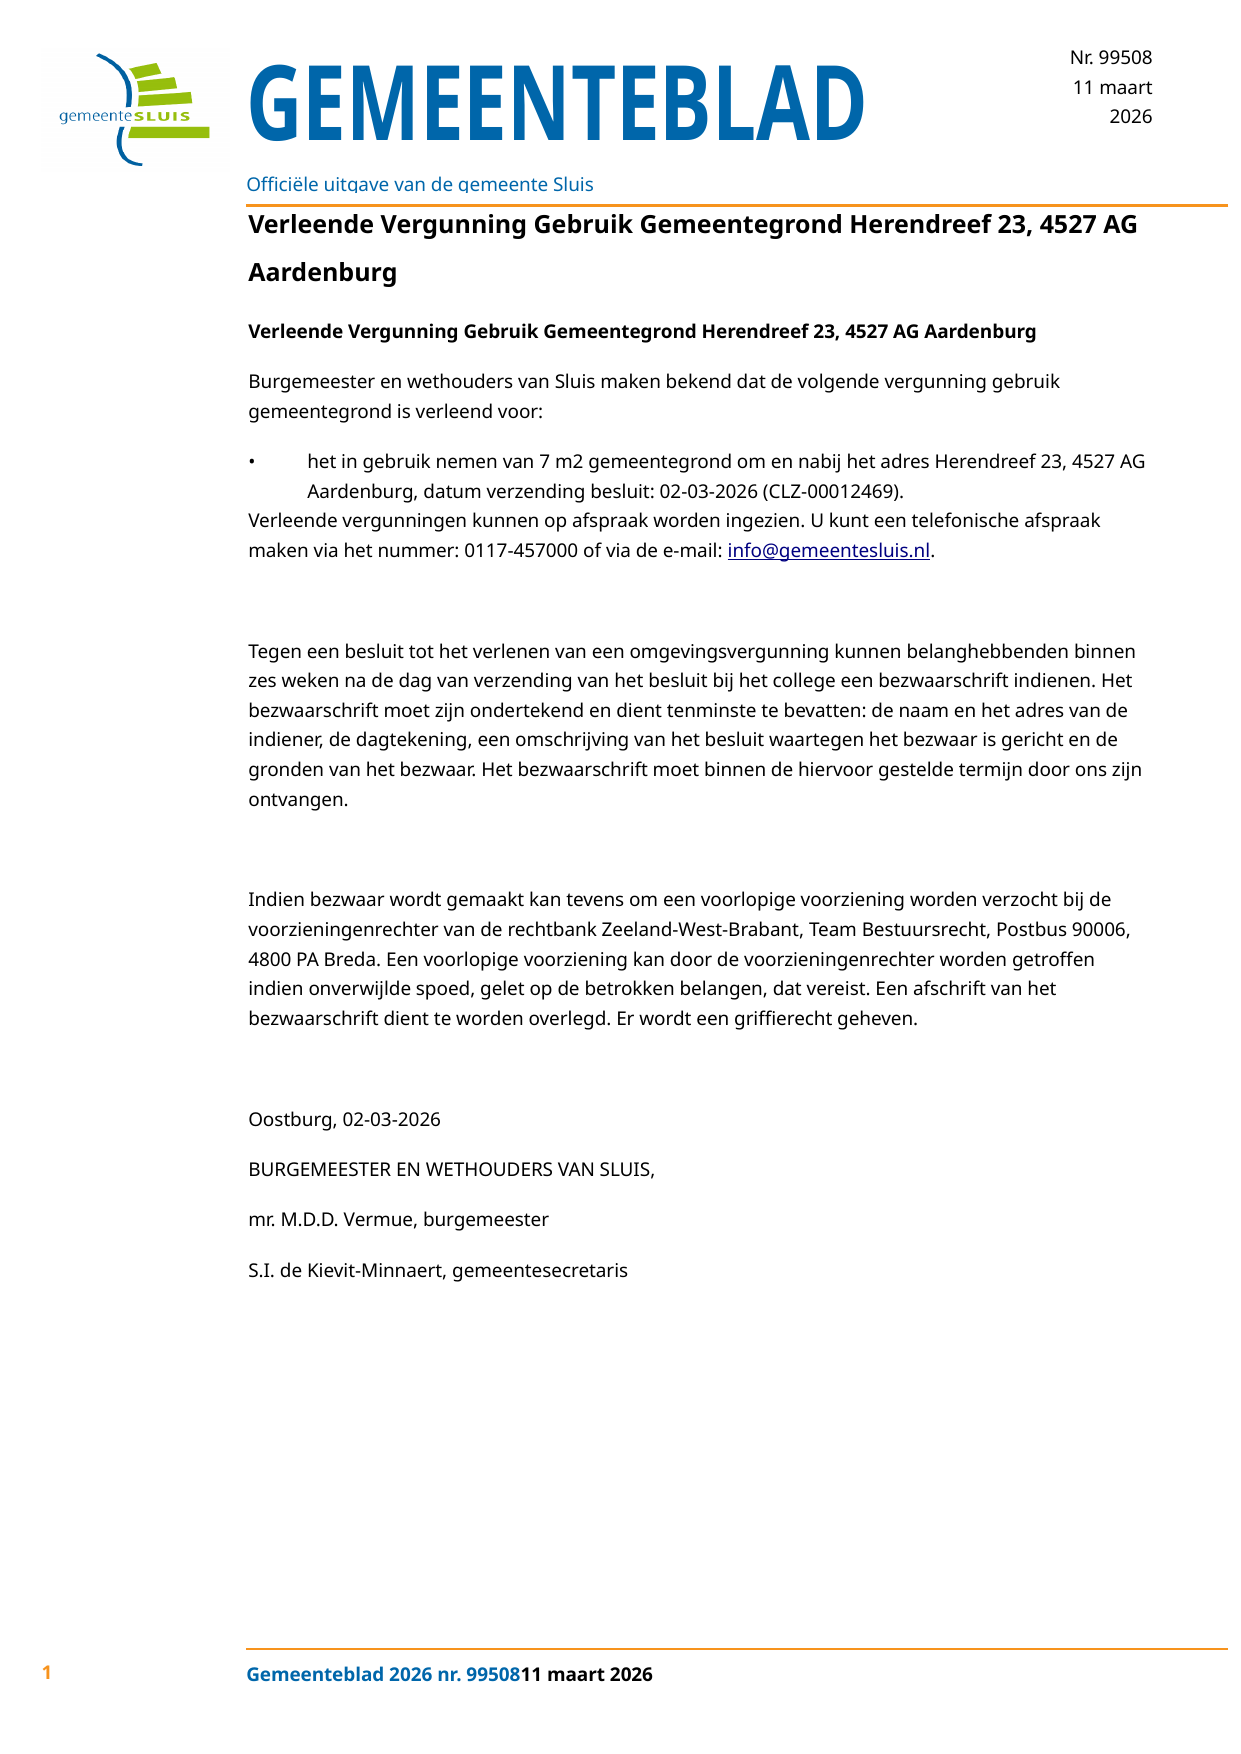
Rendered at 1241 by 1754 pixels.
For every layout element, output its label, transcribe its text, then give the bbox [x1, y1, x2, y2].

picture [41, 47, 231, 172]
list het in gebruik nemen van 7 m2 gemeentegrond om en nabij het adres Herendreef 23, 4527 AG Aardenburg, datum verzending besluit: 02-03-2026 (CLZ-00012469). [248, 448, 1152, 504]
text Tegen een besluit tot het verlenen van een omgevingsvergunning kunnen belanghebbenden binnen zes weken na de dag van verzending van het besluit bij het college een bezwaarschrift indienen. Het bezwaarschrift moet zijn ondertekend en dient tenminste te bevatten: de naam en het adres van de indiener, de dagtekening, een omschrijving van het besluit waartegen het bezwaar is gericht en de gronden van het bezwaar. Het bezwaarschrift moet binnen de hiervoor gestelde termijn door ons zijn ontvangen. [248, 638, 1152, 812]
text S.I. de Kievit-Minnaert, gemeentesecretaris [248, 1257, 1152, 1283]
text Verleende Vergunning Gebruik Gemeentegrond Herendreef 23, 4527 AG Aardenburg [248, 318, 1152, 344]
text Oostburg, 02-03-2026 [248, 1106, 1152, 1132]
text Burgemeester en wethouders van Sluis maken bekend dat de volgende vergunning gebruik gemeentegrond is verleend voor: [248, 368, 1152, 424]
text Indien bezwaar wordt gemaakt kan tevens om een voorlopige voorziening worden verzocht bij de voorzieningenrechter van de rechtbank Zeeland-West-Brabant, Team Bestuursrecht, Postbus 90006, 4800 PA Breda. Een voorlopige voorziening kan door de voorzieningenrechter worden getroffen indien onverwijlde spoed, gelet op de betrokken belangen, dat vereist. Een afschrift van het bezwaarschrift dient te worden overlegd. Er wordt een griffierecht geheven. [248, 887, 1152, 1031]
text Verleende Vergunning Gebruik Gemeentegrond Herendreef 23, 4527 AG Aardenburg [248, 207, 1152, 288]
text Verleende vergunningen kunnen op afspraak worden ingezien. U kunt een telefonische afspraak maken via het nummer: 0117-457000 of via de e-mail: info@gemeentesluis.nl. [248, 507, 1152, 563]
text mr. M.D.D. Vermue, burgemeester [248, 1207, 1152, 1232]
text BURGEMEESTER EN WETHOUDERS VAN SLUIS, [248, 1156, 1152, 1182]
